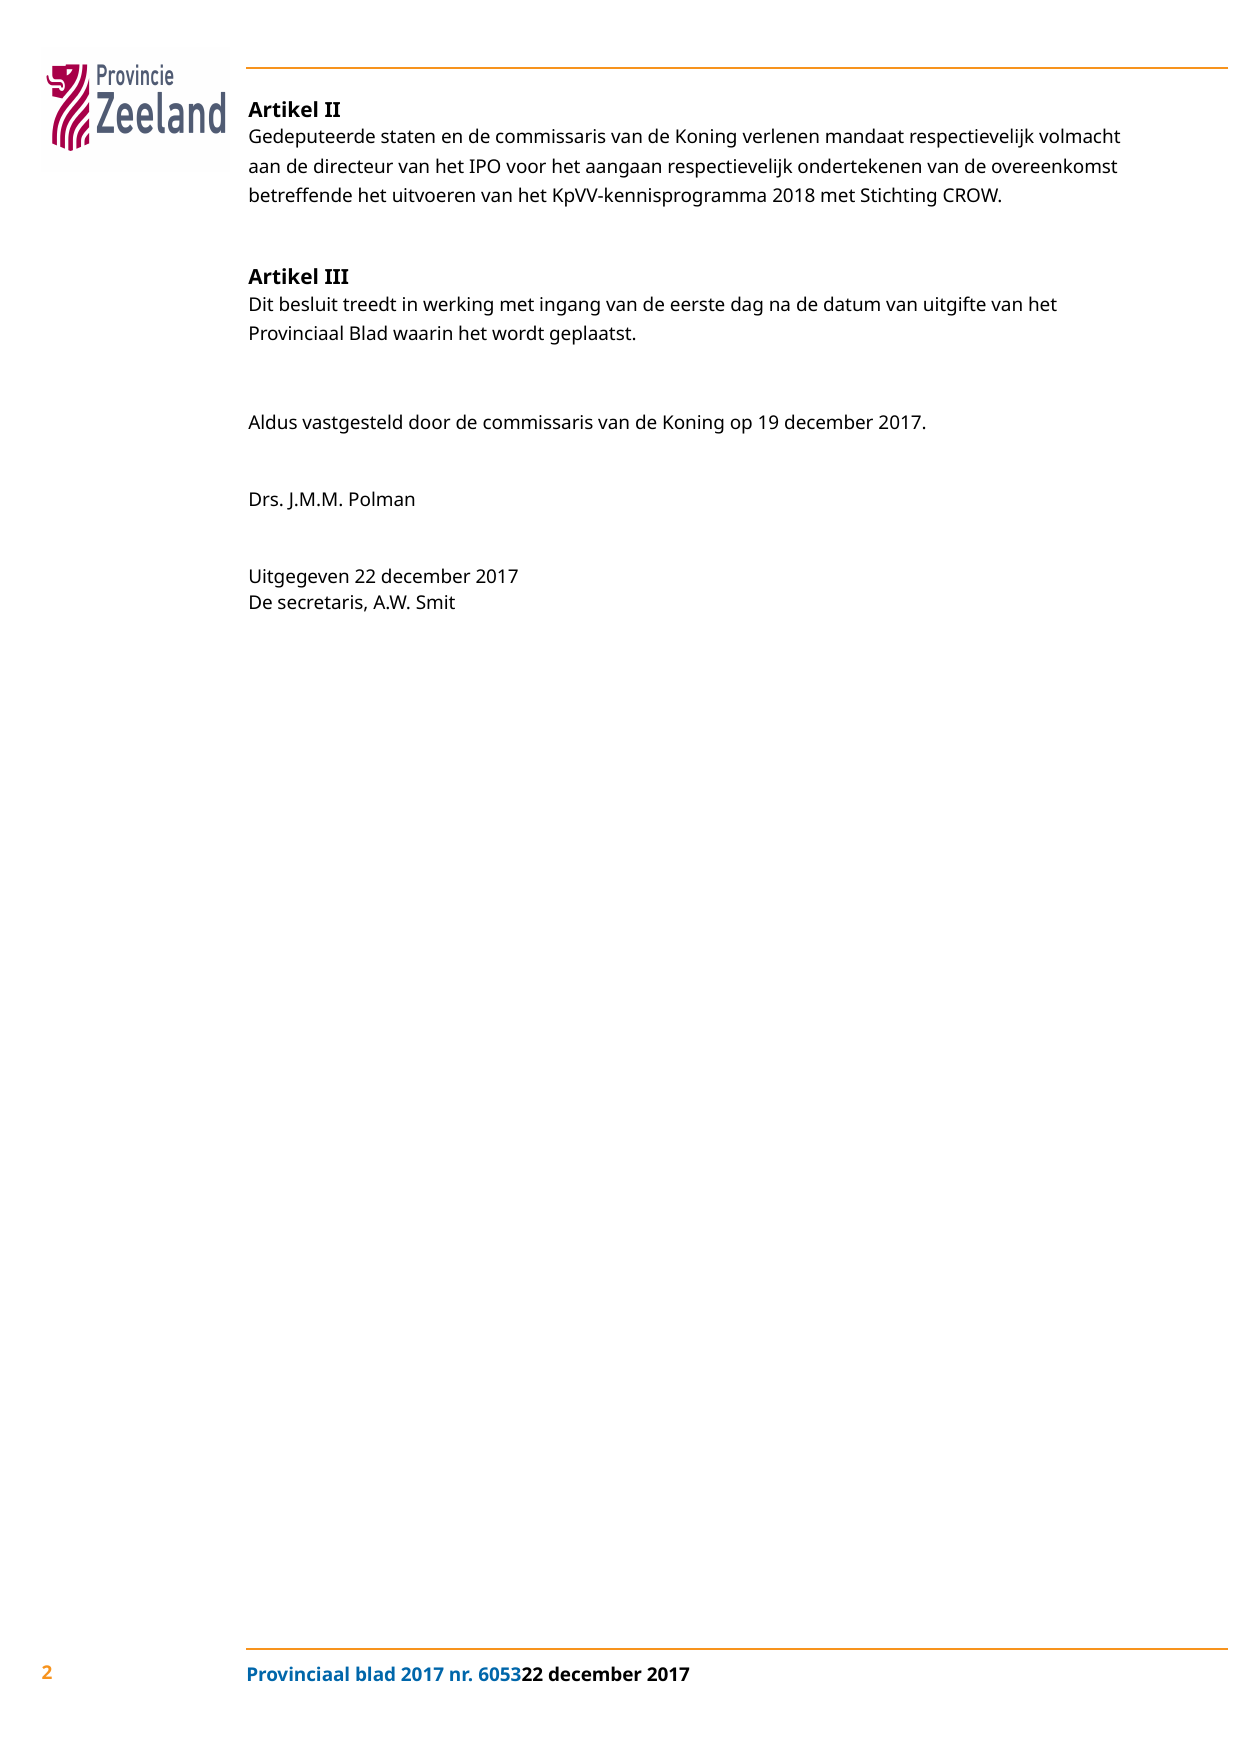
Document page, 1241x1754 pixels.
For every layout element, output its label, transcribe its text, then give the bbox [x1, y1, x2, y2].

text Artikel III [248, 262, 1152, 291]
text Artikel II [248, 95, 1152, 123]
text Aldus vastgesteld door de commissaris van de Koning op 19 december 2017. [248, 409, 1152, 435]
text Uitgegeven 22 december 2017 [248, 563, 1152, 589]
text Dit besluit treedt in werking met ingang van de eerste dag na de datum van uitgifte van het Provinciaal Blad waarin het wordt geplaatst. [248, 291, 1152, 346]
text Drs. J.M.M. Polman [248, 486, 1152, 512]
text Gedeputeerde staten en de commissaris van de Koning verlenen mandaat respectievelijk volmacht aan de directeur van het IPO voor het aangaan respectievelijk ondertekenen van de overeenkomst betreffende het uitvoeren van het KpVV-kennisprogramma 2018 met Stichting CROW. [248, 123, 1152, 208]
picture [41, 47, 231, 172]
text De secretaris, A.W. Smit [248, 589, 1152, 615]
